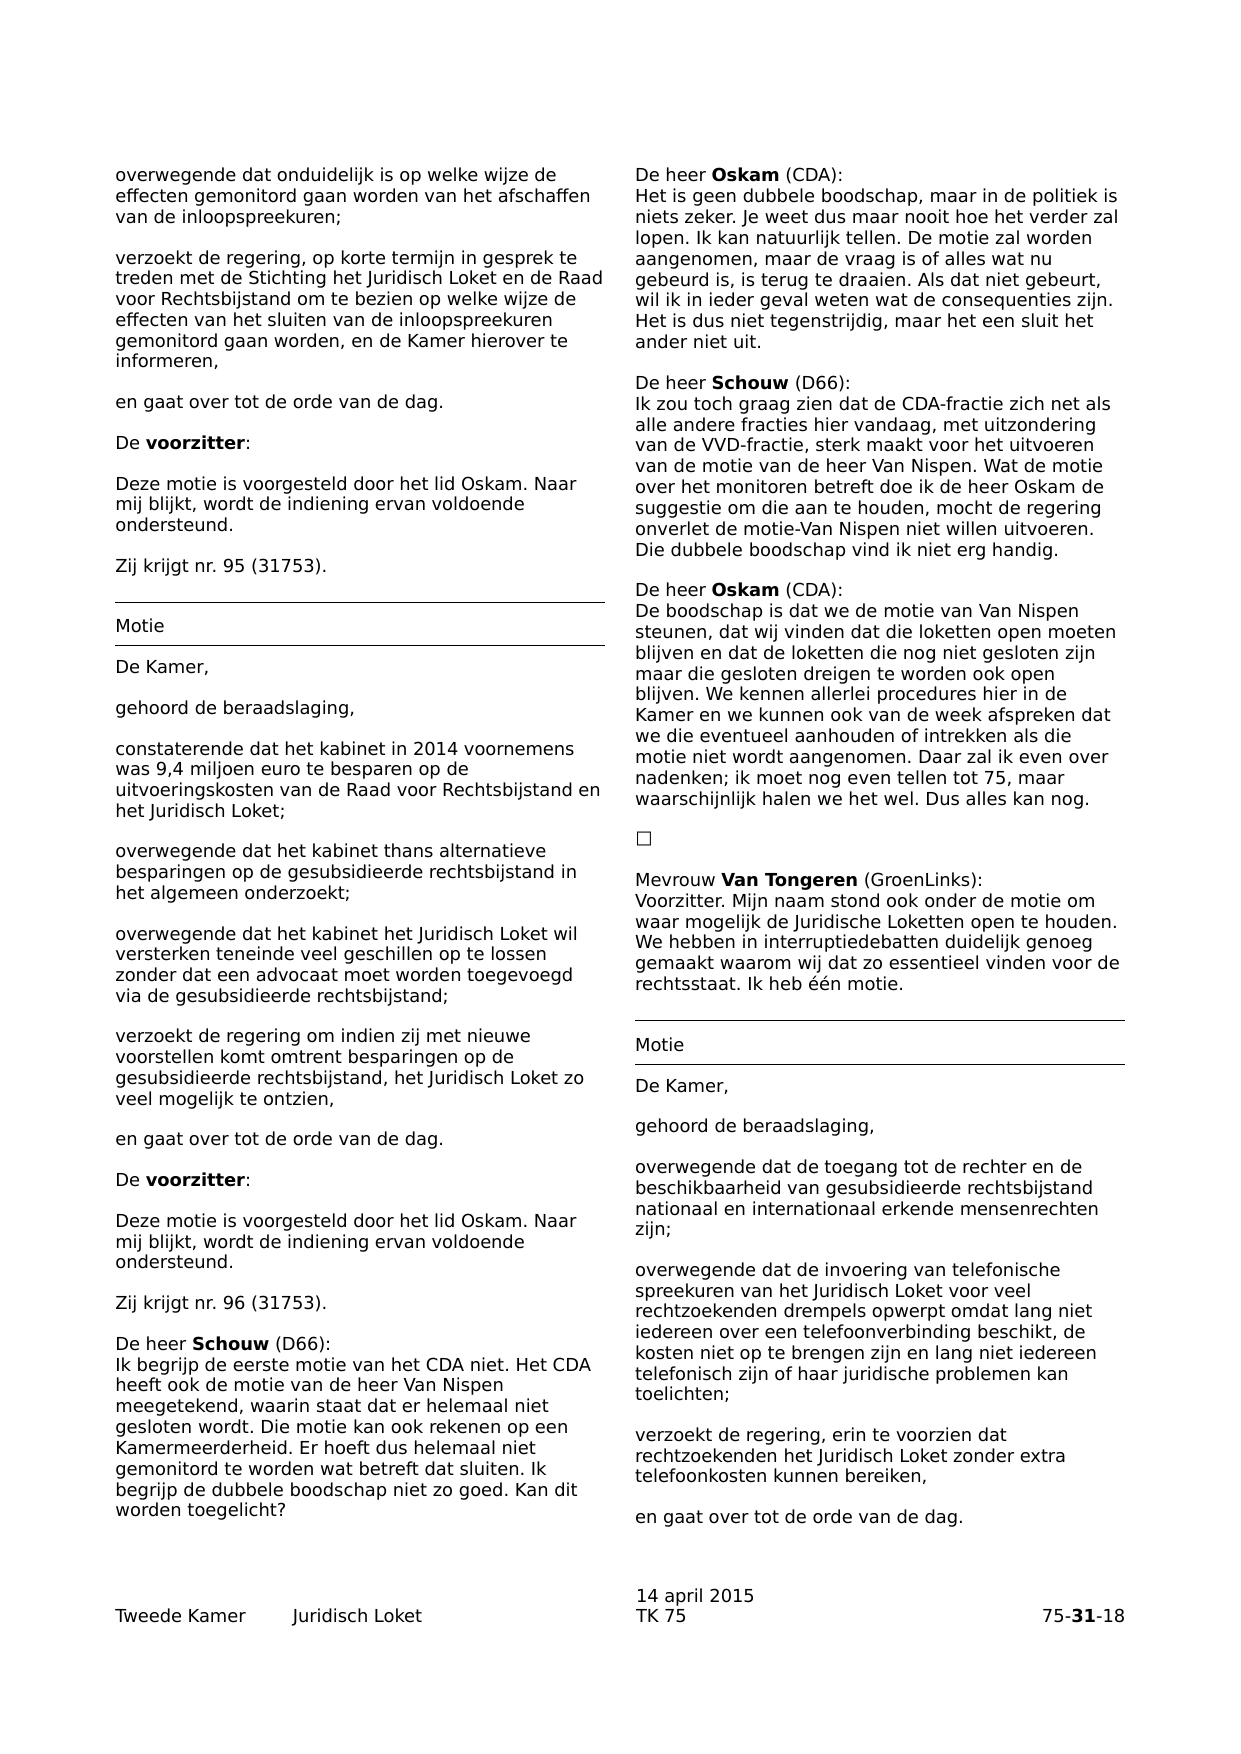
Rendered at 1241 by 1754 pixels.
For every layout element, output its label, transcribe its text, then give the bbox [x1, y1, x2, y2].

text Het is geen dubbele boodschap, maar in de politiek is niets zeker. Je weet dus maar nooit hoe het verder zal lopen. Ik kan natuurlijk tellen. De motie zal worden aangenomen, maar de vraag is of alles wat nu gebeurd is, is terug te draaien. Als dat niet gebeurt, wil ik in ieder geval weten wat de consequenties zijn. Het is dus niet tegenstrijdig, maar het een sluit het ander niet uit. [635, 186, 1125, 353]
text Deze motie is voorgesteld door het lid Oskam. Naar mij blijkt, wordt de indiening ervan voldoende ondersteund. [115, 473, 605, 536]
text en gaat over tot de orde van de dag. [115, 1129, 605, 1150]
text overwegende dat de invoering van telefonische spreekuren van het Juridisch Loket voor veel rechtzoekenden drempels opwerpt omdat lang niet iedereen over een telefoonverbinding beschikt, de kosten niet op te brengen zijn en lang niet iedereen telefonisch zijn of haar juridische problemen kan toelichten; [635, 1260, 1125, 1405]
text verzoekt de regering om indien zij met nieuwe voorstellen komt omtrent besparingen op de gesubsidieerde rechtsbijstand, het Juridisch Loket zo veel mogelijk te ontzien, [115, 1026, 605, 1109]
text Zij krijgt nr. 95 (31753). [115, 556, 605, 576]
text De heer Schouw (D66): [115, 1334, 605, 1354]
text overwegende dat de toegang tot de rechter en de beschikbaarheid van gesubsidieerde rechtsbijstand nationaal en internationaal erkende mensenrechten zijn; [635, 1157, 1125, 1240]
text gehoord de beraadslaging, [635, 1116, 1125, 1137]
text De Kamer, [635, 1075, 1125, 1096]
text De boodschap is dat we de motie van Van Nispen steunen, dat wij vinden dat die loketten open moeten blijven en dat de loketten die nog niet gesloten zijn maar die gesloten dreigen te worden ook open blijven. We kennen allerlei procedures hier in de Kamer en we kunnen ook van de week afspreken dat we die eventueel aanhouden of intrekken als die motie niet wordt aangenomen. Daar zal ik even over nadenken; ik moet nog even tellen tot 75, maar waarschijnlijk halen we het wel. Dus alles kan nog. [635, 601, 1125, 809]
text Motie [115, 616, 605, 637]
text en gaat over tot de orde van de dag. [635, 1507, 1125, 1528]
text De heer Schouw (D66): [635, 373, 1125, 393]
text De heer Oskam (CDA): [635, 165, 1125, 186]
text overwegende dat het kabinet thans alternatieve besparingen op de gesubsidieerde rechtsbijstand in het algemeen onderzoekt; [115, 841, 605, 903]
text Mevrouw Van Tongeren (GroenLinks): [635, 870, 1125, 891]
text verzoekt de regering, erin te voorzien dat rechtzoekenden het Juridisch Loket zonder extra telefoonkosten kunnen bereiken, [635, 1425, 1125, 1487]
text Deze motie is voorgesteld door het lid Oskam. Naar mij blijkt, wordt de indiening ervan voldoende ondersteund. [115, 1211, 605, 1273]
text De voorzitter: [115, 1170, 605, 1191]
text De Kamer, [115, 657, 605, 678]
text verzoekt de regering, op korte termijn in gesprek te treden met de Stichting het Juridisch Loket en de Raad voor Rechtsbijstand om te bezien op welke wijze de effecten van het sluiten van de inloopspreekuren gemonitord gaan worden, en de Kamer hierover te informeren, [115, 247, 605, 372]
text constaterende dat het kabinet in 2014 voornemens was 9,4 miljoen euro te besparen op de uitvoeringskosten van de Raad voor Rechtsbijstand en het Juridisch Loket; [115, 738, 605, 821]
text overwegende dat het kabinet het Juridisch Loket wil versterken teneinde veel geschillen op te lossen zonder dat een advocaat moet worden toegevoegd via de gesubsidieerde rechtsbijstand; [115, 923, 605, 1006]
text gehoord de beraadslaging, [115, 698, 605, 718]
text overwegende dat onduidelijk is op welke wijze de effecten gemonitord gaan worden van het afschaffen van de inloopspreekuren; [115, 165, 605, 227]
text Ik begrijp de eerste motie van het CDA niet. Het CDA heeft ook de motie van de heer Van Nispen meegetekend, waarin staat dat er helemaal niet gesloten wordt. Die motie kan ook rekenen op een Kamermeerderheid. Er hoeft dus helemaal niet gemonitord te worden wat betreft dat sluiten. Ik begrijp de dubbele boodschap niet zo goed. Kan dit worden toegelicht? [115, 1354, 605, 1521]
text Zij krijgt nr. 96 (31753). [115, 1293, 605, 1314]
text Voorzitter. Mijn naam stond ook onder de motie om waar mogelijk de Juridische Loketten open te houden. We hebben in interruptiedebatten duidelijk genoeg gemaakt waarom wij dat zo essentieel vinden voor de rechtsstaat. Ik heb één motie. [635, 891, 1125, 995]
text Ik zou toch graag zien dat de CDA-fractie zich net als alle andere fracties hier vandaag, met uitzondering van de VVD-fractie, sterk maakt voor het uitvoeren van de motie van de heer Van Nispen. Wat de motie over het monitoren betreft doe ik de heer Oskam de suggestie om die aan te houden, mocht de regering onverlet de motie-Van Nispen niet willen uitvoeren. Die dubbele boodschap vind ik niet erg handig. [635, 393, 1125, 560]
text en gaat over tot de orde van de dag. [115, 392, 605, 413]
text De voorzitter: [115, 433, 605, 453]
text De heer Oskam (CDA): [635, 580, 1125, 601]
text ⬜ [635, 829, 1125, 850]
text Motie [635, 1035, 1125, 1055]
